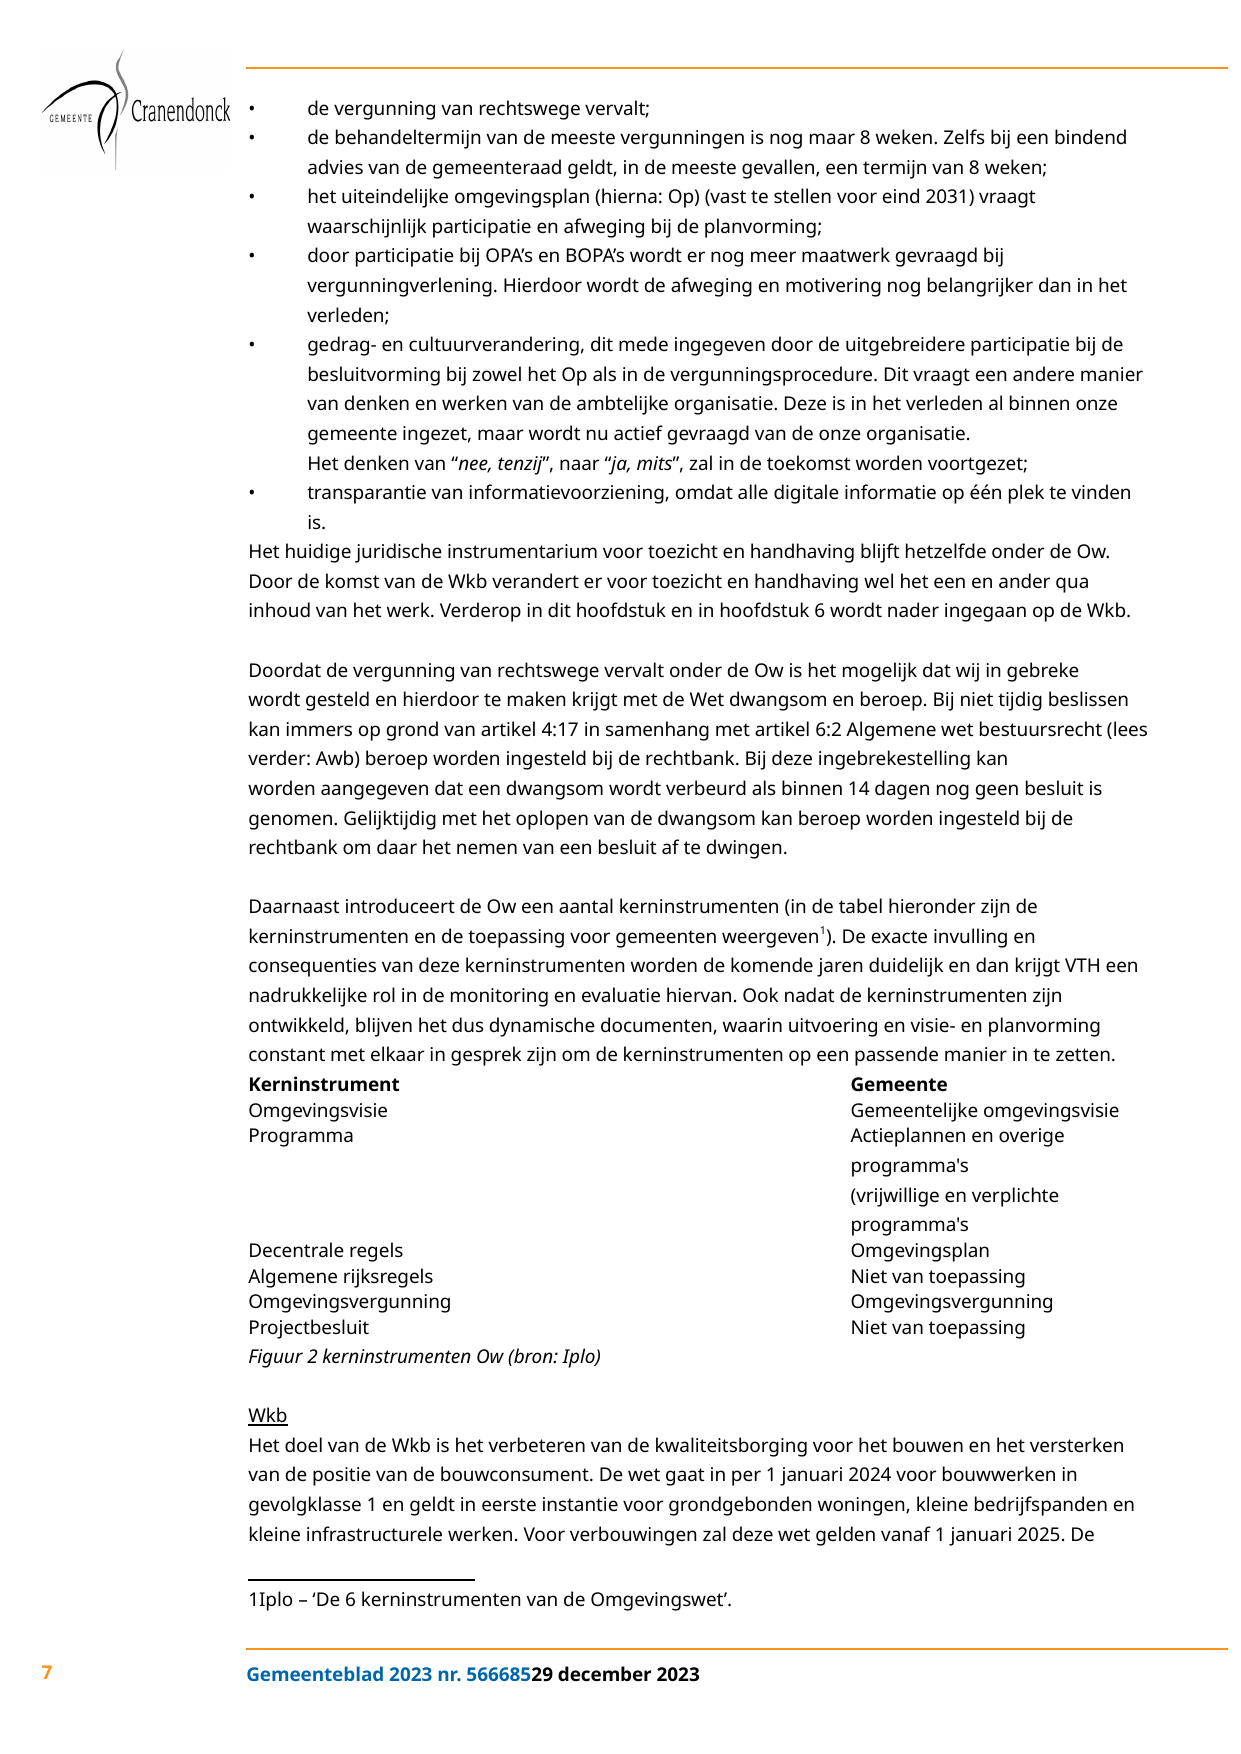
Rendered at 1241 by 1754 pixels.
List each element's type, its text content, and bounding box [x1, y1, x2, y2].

list door participatie bij OPA’s en BOPA’s wordt er nog meer maatwerk gevraagd bij vergunningverlening. Hierdoor wordt de afweging en motivering nog belangrijker dan in het verleden; [248, 243, 1152, 328]
table_cell Projectbesluit [248, 1314, 549, 1340]
text Het doel van de Wkb is het verbeteren van de kwaliteitsborging voor het bouwen en het versterken van de positie van de bouwconsument. De wet gaat in per 1 januari 2024 voor bouwwerken in gevolgklasse 1 en geldt in eerste instantie voor grondgebonden woningen, kleine bedrijfspanden en kleine infrastructurele werken. Voor verbouwingen zal deze wet gelden vanaf 1 januari 2025. De [248, 1432, 1152, 1546]
table_cell Algemene rijksregels [248, 1263, 549, 1288]
table_cell [549, 1263, 850, 1288]
table_cell [549, 1097, 850, 1123]
table_cell Decentrale regels [248, 1237, 549, 1263]
table_cell Programma [248, 1123, 549, 1237]
table_cell [549, 1314, 850, 1340]
table_header Gemeente [850, 1071, 1152, 1097]
picture [41, 47, 231, 172]
table_cell [549, 1289, 850, 1314]
text wordt gesteld en hierdoor te maken krijgt met de Wet dwangsom en beroep. Bij niet tijdig beslissen kan immers op grond van artikel 4:17 in samenhang met artikel 6:2 Algemene wet bestuursrecht (lees verder: Awb) beroep worden ingesteld bij de rechtbank. Bij deze ingebrekestelling kan [248, 686, 1152, 771]
table_cell Omgevingsvergunning [850, 1289, 1152, 1314]
text Het huidige juridische instrumentarium voor toezicht en handhaving blijft hetzelfde onder de Ow. Door de komst van de Wkb verandert er voor toezicht en handhaving wel het een en ander qua inhoud van het werk. Verderop in dit hoofdstuk en in hoofdstuk 6 wordt nader ingegaan op de Wkb. [248, 538, 1152, 623]
text Figuur 2 kerninstrumenten Ow (bron: Iplo) [248, 1343, 1152, 1369]
table_cell Omgevingsvergunning [248, 1289, 549, 1314]
text Doordat de vergunning van rechtswege vervalt onder de Ow is het mogelijk dat wij in gebreke [248, 657, 1152, 683]
text Wkb [248, 1402, 1152, 1428]
list de vergunning van rechtswege vervalt; [248, 95, 1152, 121]
list het uiteindelijke omgevingsplan (hierna: Op) (vast te stellen voor eind 2031) vraagt waarschijnlijk participatie en afweging bij de planvorming; [248, 183, 1152, 239]
text Iplo – ‘De 6 kerninstrumenten van de Omgevingswet’. [248, 1586, 1152, 1612]
table_cell [549, 1237, 850, 1263]
list de behandeltermijn van de meeste vergunningen is nog maar 8 weken. Zelfs bij een bindend advies van de gemeenteraad geldt, in de meeste gevallen, een termijn van 8 weken; [248, 124, 1152, 180]
table_cell [549, 1123, 850, 1237]
table_cell Omgevingsplan [850, 1237, 1152, 1263]
text worden aangegeven dat een dwangsom wordt verbeurd als binnen 14 dagen nog geen besluit is genomen. Gelijktijdig met het oplopen van de dwangsom kan beroep worden ingesteld bij de rechtbank om daar het nemen van een besluit af te dwingen. [248, 775, 1152, 860]
table_header Kerninstrument [248, 1071, 549, 1097]
table_header [549, 1071, 850, 1097]
table_cell Gemeentelijke omgevingsvisie [850, 1097, 1152, 1123]
list gedrag- en cultuurverandering, dit mede ingegeven door de uitgebreidere participatie bij de besluitvorming bij zowel het Op als in de vergunningsprocedure. Dit vraagt een andere manier van denken en werken van de ambtelijke organisatie. Deze is in het verleden al binnen onze gemeente ingezet, maar wordt nu actief gevraagd van de onze organisatie. [248, 331, 1152, 446]
table_cell Actieplannen en overige programma's (vrijwillige en verplichte programma's [850, 1123, 1152, 1237]
table_cell Omgevingsvisie [248, 1097, 549, 1123]
table_cell Niet van toepassing [850, 1263, 1152, 1288]
list transparantie van informatievoorziening, omdat alle digitale informatie op één plek te vinden is. [248, 479, 1152, 535]
table_cell Niet van toepassing [850, 1314, 1152, 1340]
list Het denken van “nee, tenzij”, naar “ja, mits”, zal in de toekomst worden voortgezet; [248, 450, 1152, 476]
text Daarnaast introduceert de Ow een aantal kerninstrumenten (in de tabel hieronder zijn de kerninstrumenten en de toepassing voor gemeenten weergeven). De exacte invulling en consequenties van deze kerninstrumenten worden de komende jaren duidelijk en dan krijgt VTH een nadrukkelijke rol in de monitoring en evaluatie hiervan. Ook nadat de kerninstrumenten zijn ontwikkeld, blijven het dus dynamische documenten, waarin uitvoering en visie- en planvorming constant met elkaar in gesprek zijn om de kerninstrumenten op een passende manier in te zetten. [248, 893, 1152, 1067]
